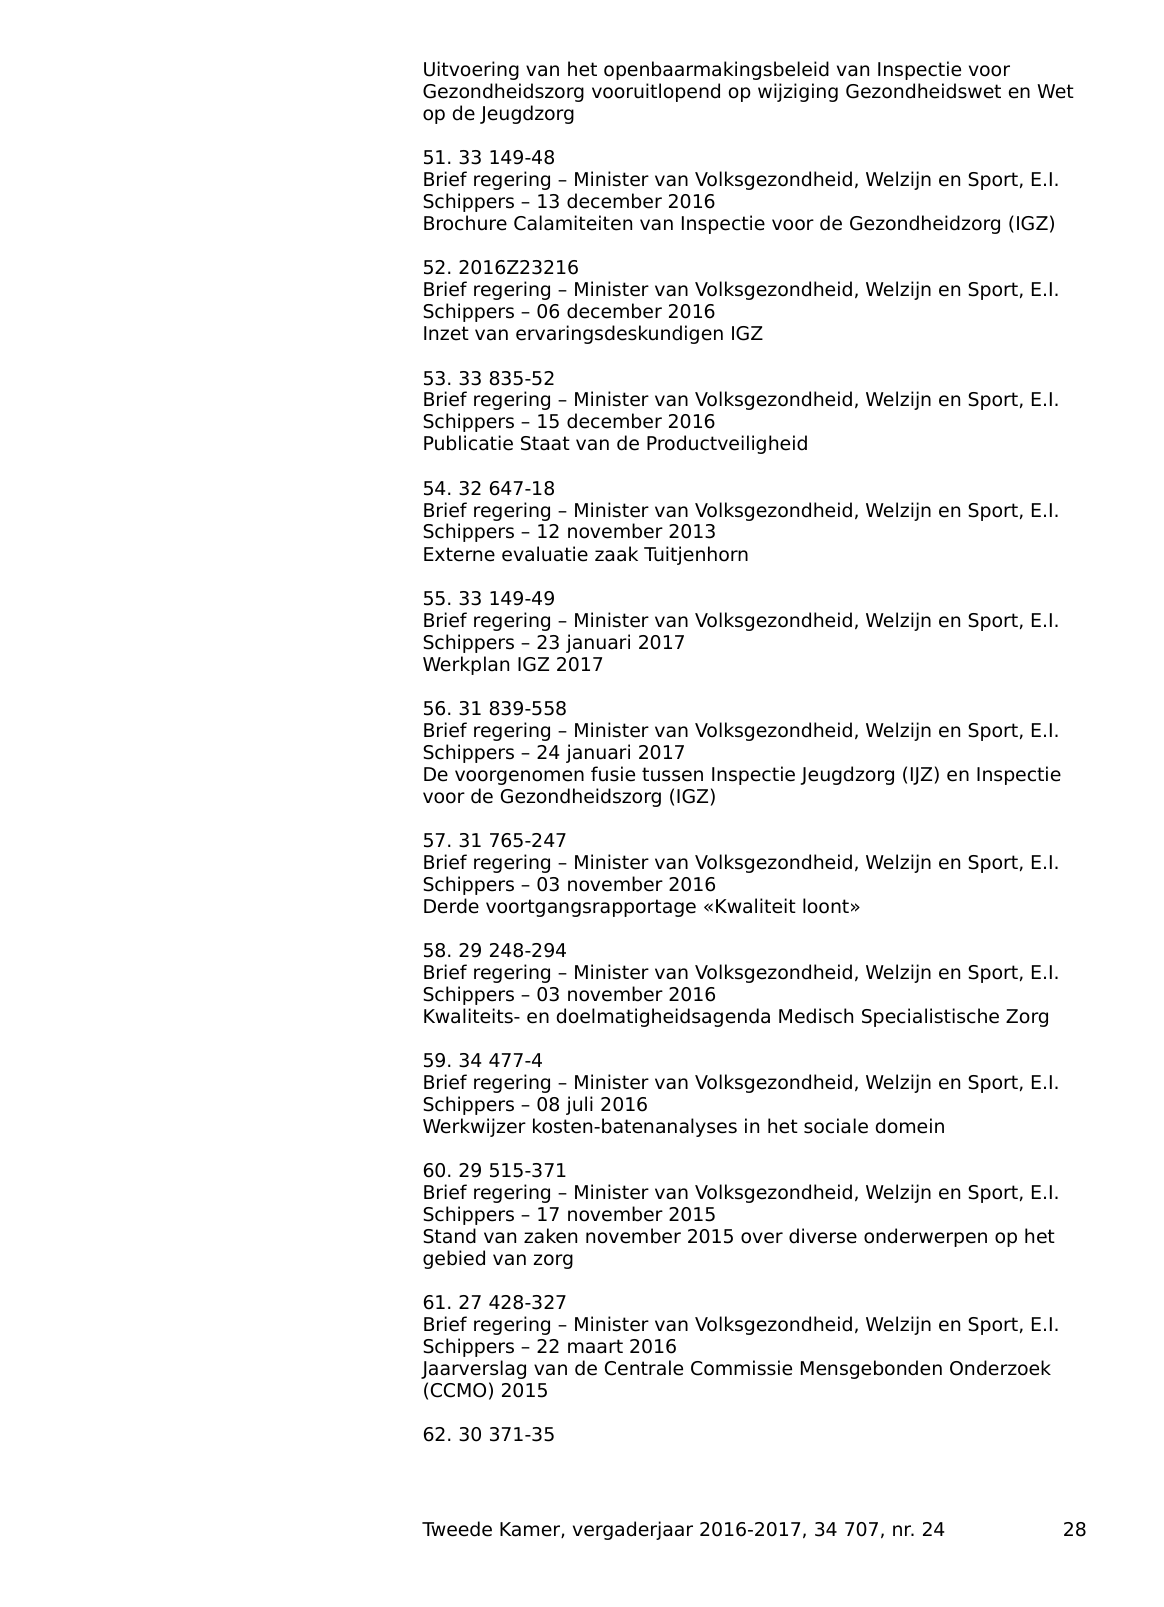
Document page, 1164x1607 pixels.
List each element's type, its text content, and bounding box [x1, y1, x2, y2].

text Inzet van ervaringsdeskundigen IGZ [422, 323, 1087, 345]
text Brief regering – Minister van Volksgezondheid, Welzijn en Sport, E.I. Schippers – 03 november 2016 [422, 962, 1087, 1006]
text Brief regering – Minister van Volksgezondheid, Welzijn en Sport, E.I. Schippers – 12 november 2013 [422, 499, 1087, 543]
text Derde voortgangsrapportage «Kwaliteit loont» [422, 896, 1087, 918]
text Jaarverslag van de Centrale Commissie Mensgebonden Onderzoek (CCMO) 2015 [422, 1358, 1087, 1402]
text Brochure Calamiteiten van Inspectie voor de Gezondheidzorg (IGZ) [422, 213, 1087, 235]
text Brief regering – Minister van Volksgezondheid, Welzijn en Sport, E.I. Schippers – 17 november 2015 [422, 1182, 1087, 1226]
text Brief regering – Minister van Volksgezondheid, Welzijn en Sport, E.I. Schippers – 23 januari 2017 [422, 609, 1087, 653]
text Brief regering – Minister van Volksgezondheid, Welzijn en Sport, E.I. Schippers – 22 maart 2016 [422, 1314, 1087, 1358]
text 51. 33 149-48 [422, 147, 1087, 169]
text 52. 2016Z23216 [422, 257, 1087, 279]
text 55. 33 149-49 [422, 588, 1087, 609]
text Externe evaluatie zaak Tuitjenhorn [422, 543, 1087, 565]
text Brief regering – Minister van Volksgezondheid, Welzijn en Sport, E.I. Schippers – 08 juli 2016 [422, 1072, 1087, 1116]
text 53. 33 835-52 [422, 367, 1087, 389]
text 56. 31 839-558 [422, 698, 1087, 720]
text Publicatie Staat van de Productveiligheid [422, 433, 1087, 455]
text Brief regering – Minister van Volksgezondheid, Welzijn en Sport, E.I. Schippers – 24 januari 2017 [422, 720, 1087, 764]
text Brief regering – Minister van Volksgezondheid, Welzijn en Sport, E.I. Schippers – 13 december 2016 [422, 169, 1087, 213]
text Werkplan IGZ 2017 [422, 653, 1087, 676]
text 60. 29 515-371 [422, 1160, 1087, 1182]
text Brief regering – Minister van Volksgezondheid, Welzijn en Sport, E.I. Schippers – 03 november 2016 [422, 852, 1087, 896]
text 54. 32 647-18 [422, 477, 1087, 499]
text 61. 27 428-327 [422, 1292, 1087, 1314]
text 57. 31 765-247 [422, 830, 1087, 852]
text 58. 29 248-294 [422, 940, 1087, 962]
text Uitvoering van het openbaarmakingsbeleid van Inspectie voor Gezondheidszorg vooruitlopend op wijziging Gezondheidswet en Wet op de Jeugdzorg [422, 59, 1087, 125]
text Brief regering – Minister van Volksgezondheid, Welzijn en Sport, E.I. Schippers – 15 december 2016 [422, 389, 1087, 433]
text Stand van zaken november 2015 over diverse onderwerpen op het gebied van zorg [422, 1226, 1087, 1270]
text 62. 30 371-35 [422, 1424, 1087, 1446]
text 59. 34 477-4 [422, 1050, 1087, 1072]
text Werkwijzer kosten-batenanalyses in het sociale domein [422, 1116, 1087, 1138]
text Kwaliteits- en doelmatigheidsagenda Medisch Specialistische Zorg [422, 1006, 1087, 1028]
text De voorgenomen fusie tussen Inspectie Jeugdzorg (IJZ) en Inspectie voor de Gezondheidszorg (IGZ) [422, 764, 1087, 808]
text Brief regering – Minister van Volksgezondheid, Welzijn en Sport, E.I. Schippers – 06 december 2016 [422, 279, 1087, 323]
